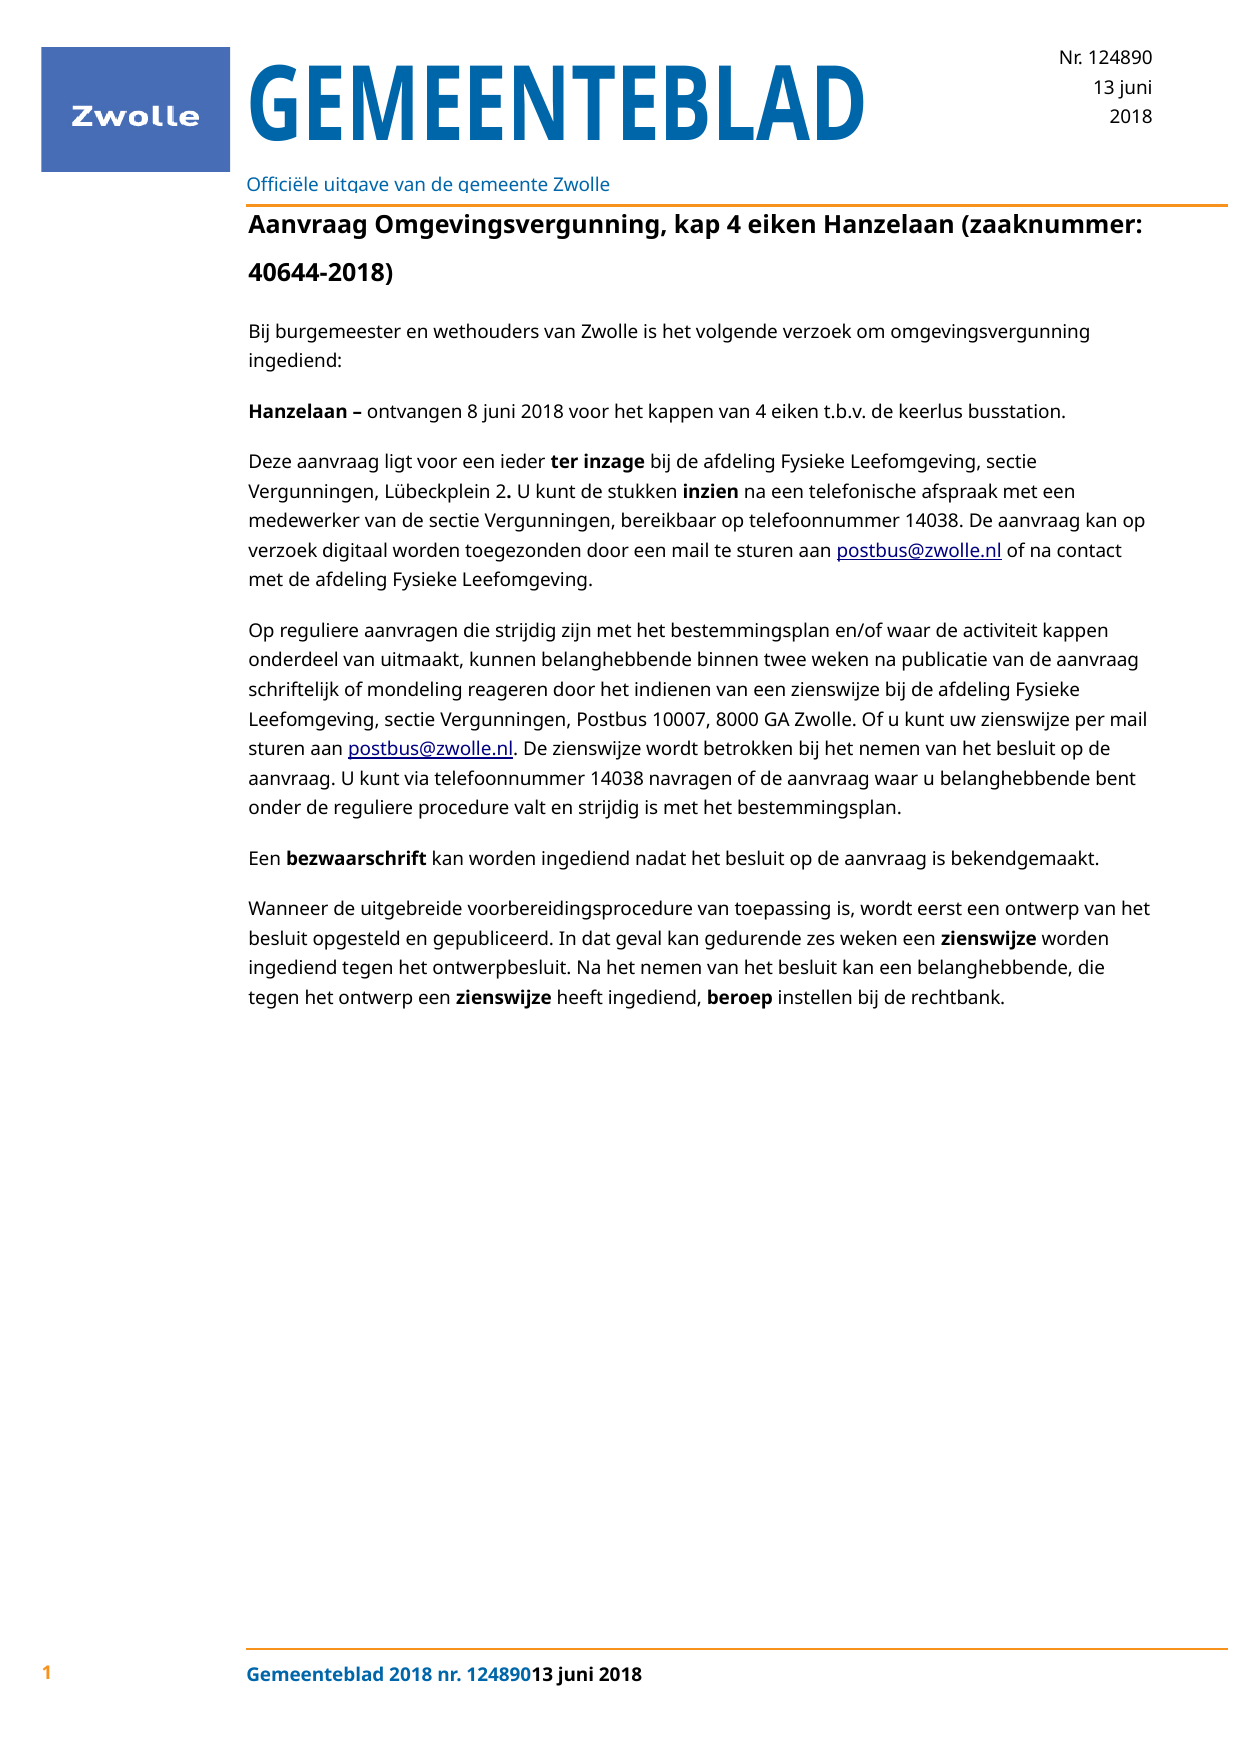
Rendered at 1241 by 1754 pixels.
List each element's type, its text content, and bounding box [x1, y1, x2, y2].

text Hanzelaan – ontvangen 8 juni 2018 voor het kappen van 4 eiken t.b.v. de keerlus busstation. [248, 398, 1152, 424]
text Bij burgemeester en wethouders van Zwolle is het volgende verzoek om omgevingsvergunning ingediend: [248, 318, 1152, 373]
text Aanvraag Omgevingsvergunning, kap 4 eiken Hanzelaan (zaaknummer: 40644-2018) [248, 207, 1152, 288]
text Wanneer de uitgebreide voorbereidingsprocedure van toepassing is, wordt eerst een ontwerp van het besluit opgesteld en gepubliceerd. In dat geval kan gedurende zes weken een zienswijze worden ingediend tegen het ontwerpbesluit. Na het nemen van het besluit kan een belanghebbende, die tegen het ontwerp een zienswijze heeft ingediend, beroep instellen bij de rechtbank. [248, 895, 1152, 1010]
picture [41, 47, 231, 172]
text Op reguliere aanvragen die strijdig zijn met het bestemmingsplan en/of waar de activiteit kappen onderdeel van uitmaakt, kunnen belanghebbende binnen twee weken na publicatie van de aanvraag schriftelijk of mondeling reageren door het indienen van een zienswijze bij de afdeling Fysieke Leefomgeving, sectie Vergunningen, Postbus 10007, 8000 GA Zwolle. Of u kunt uw zienswijze per mail sturen aan postbus@zwolle.nl. De zienswijze wordt betrokken bij het nemen van het besluit op de aanvraag. U kunt via telefoonnummer 14038 navragen of de aanvraag waar u belanghebbende bent onder de reguliere procedure valt en strijdig is met het bestemmingsplan. [248, 617, 1152, 820]
text Een bezwaarschrift kan worden ingediend nadat het besluit op de aanvraag is bekendgemaakt. [248, 845, 1152, 871]
text Deze aanvraag ligt voor een ieder ter inzage bij de afdeling Fysieke Leefomgeving, sectie Vergunningen, Lübeckplein 2. U kunt de stukken inzien na een telefonische afspraak met een medewerker van de sectie Vergunningen, bereikbaar op telefoonnummer 14038. De aanvraag kan op verzoek digitaal worden toegezonden door een mail te sturen aan postbus@zwolle.nl of na contact met de afdeling Fysieke Leefomgeving. [248, 448, 1152, 592]
